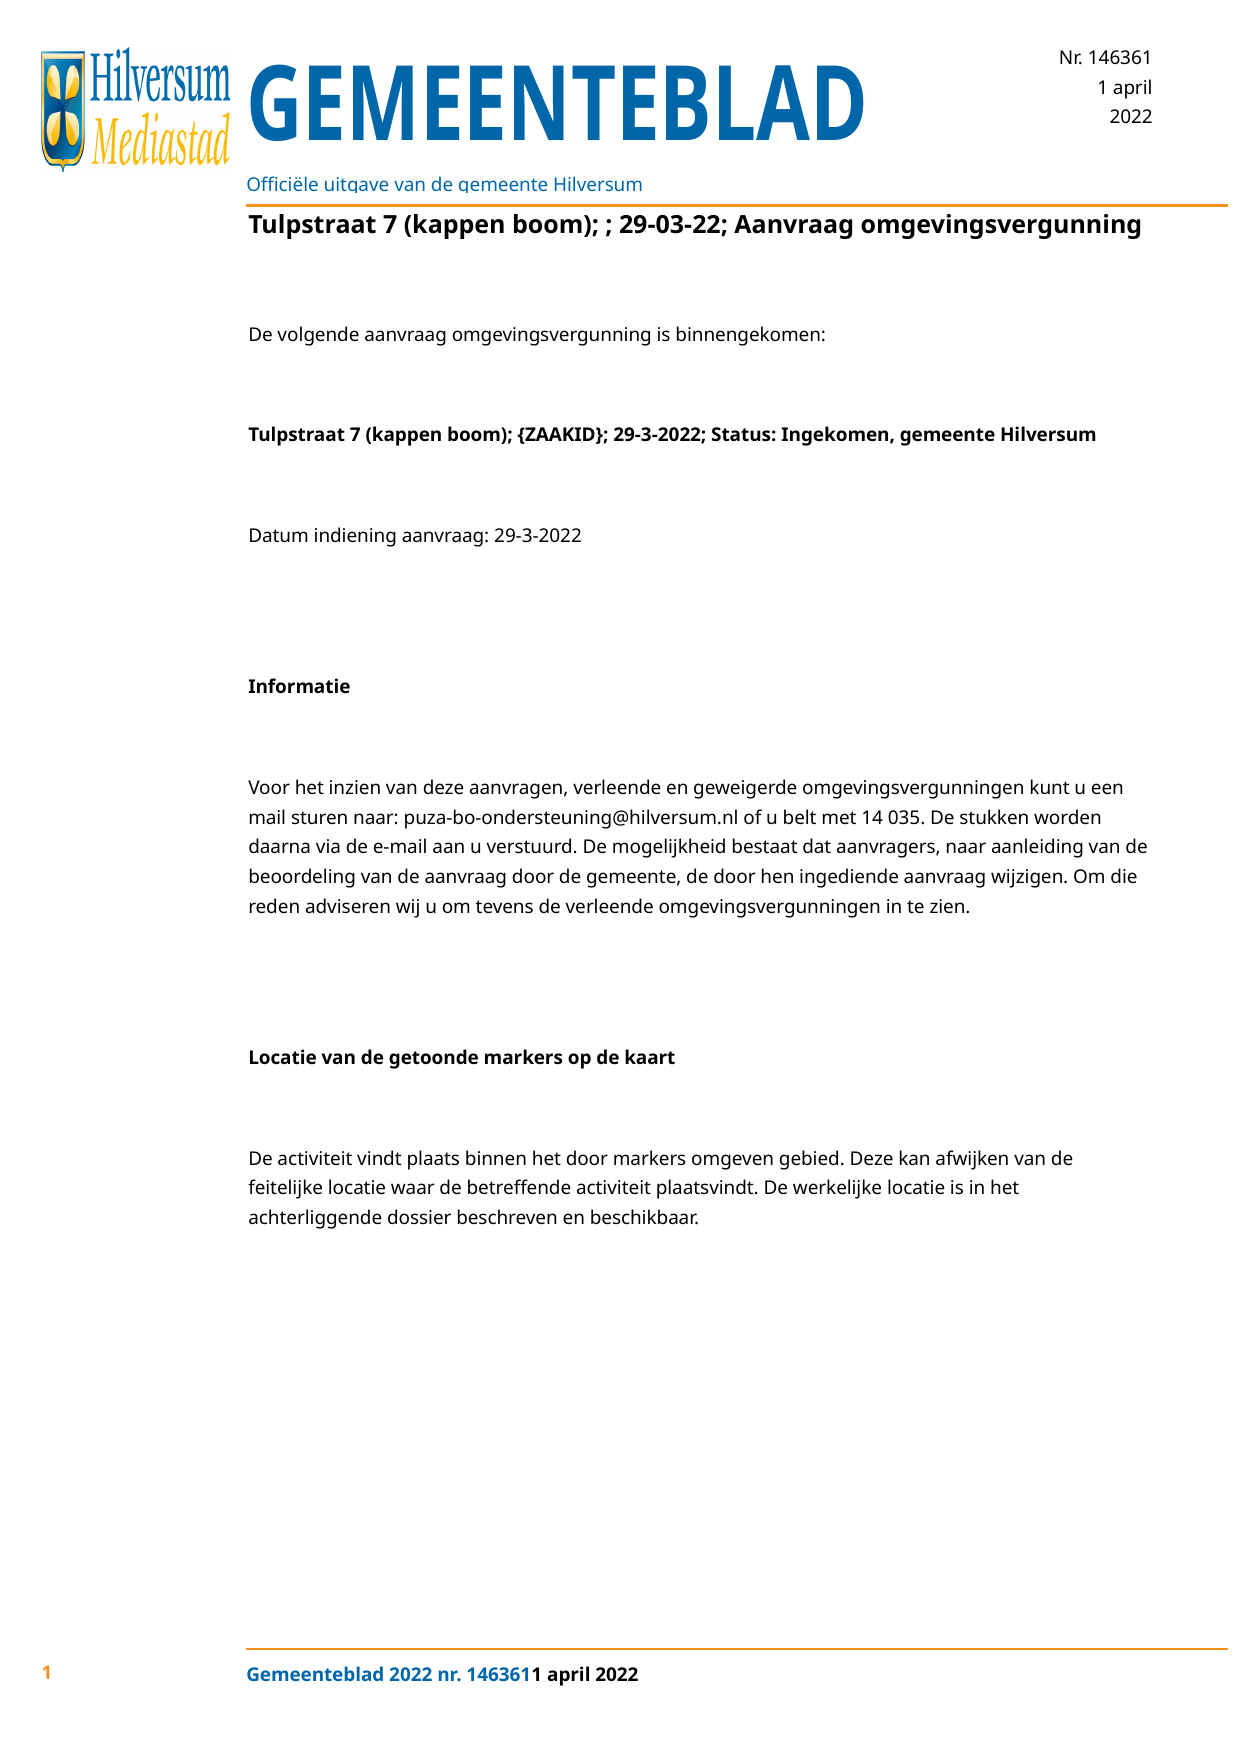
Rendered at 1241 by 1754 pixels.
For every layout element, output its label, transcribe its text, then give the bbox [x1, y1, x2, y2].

text De activiteit vindt plaats binnen het door markers omgeven gebied. Deze kan afwijken van de feitelijke locatie waar de betreffende activiteit plaatsvindt. De werkelijke locatie is in het achterliggende dossier beschreven en beschikbaar. [248, 1145, 1152, 1230]
text Informatie [248, 674, 1152, 699]
text De volgende aanvraag omgevingsvergunning is binnengekomen: [248, 321, 1152, 346]
text Datum indiening aanvraag: 29-3-2022 [248, 522, 1152, 548]
picture [41, 47, 231, 172]
text Tulpstraat 7 (kappen boom); ; 29-03-22; Aanvraag omgevingsvergunning [248, 207, 1152, 241]
text Locatie van de getoonde markers op de kaart [248, 1044, 1152, 1070]
text Tulpstraat 7 (kappen boom); {ZAAKID}; 29-3-2022; Status: Ingekomen, gemeente Hilversum [248, 422, 1152, 447]
text Voor het inzien van deze aanvragen, verleende en geweigerde omgevingsvergunningen kunt u een mail sturen naar: puza-bo-ondersteuning@hilversum.nl of u belt met 14 035. De stukken worden daarna via de e-mail aan u verstuurd. De mogelijkheid bestaat dat aanvragers, naar aanleiding van de beoordeling van de aanvraag door de gemeente, de door hen ingediende aanvraag wijzigen. Om die reden adviseren wij u om tevens de verleende omgevingsvergunningen in te zien. [248, 774, 1152, 918]
